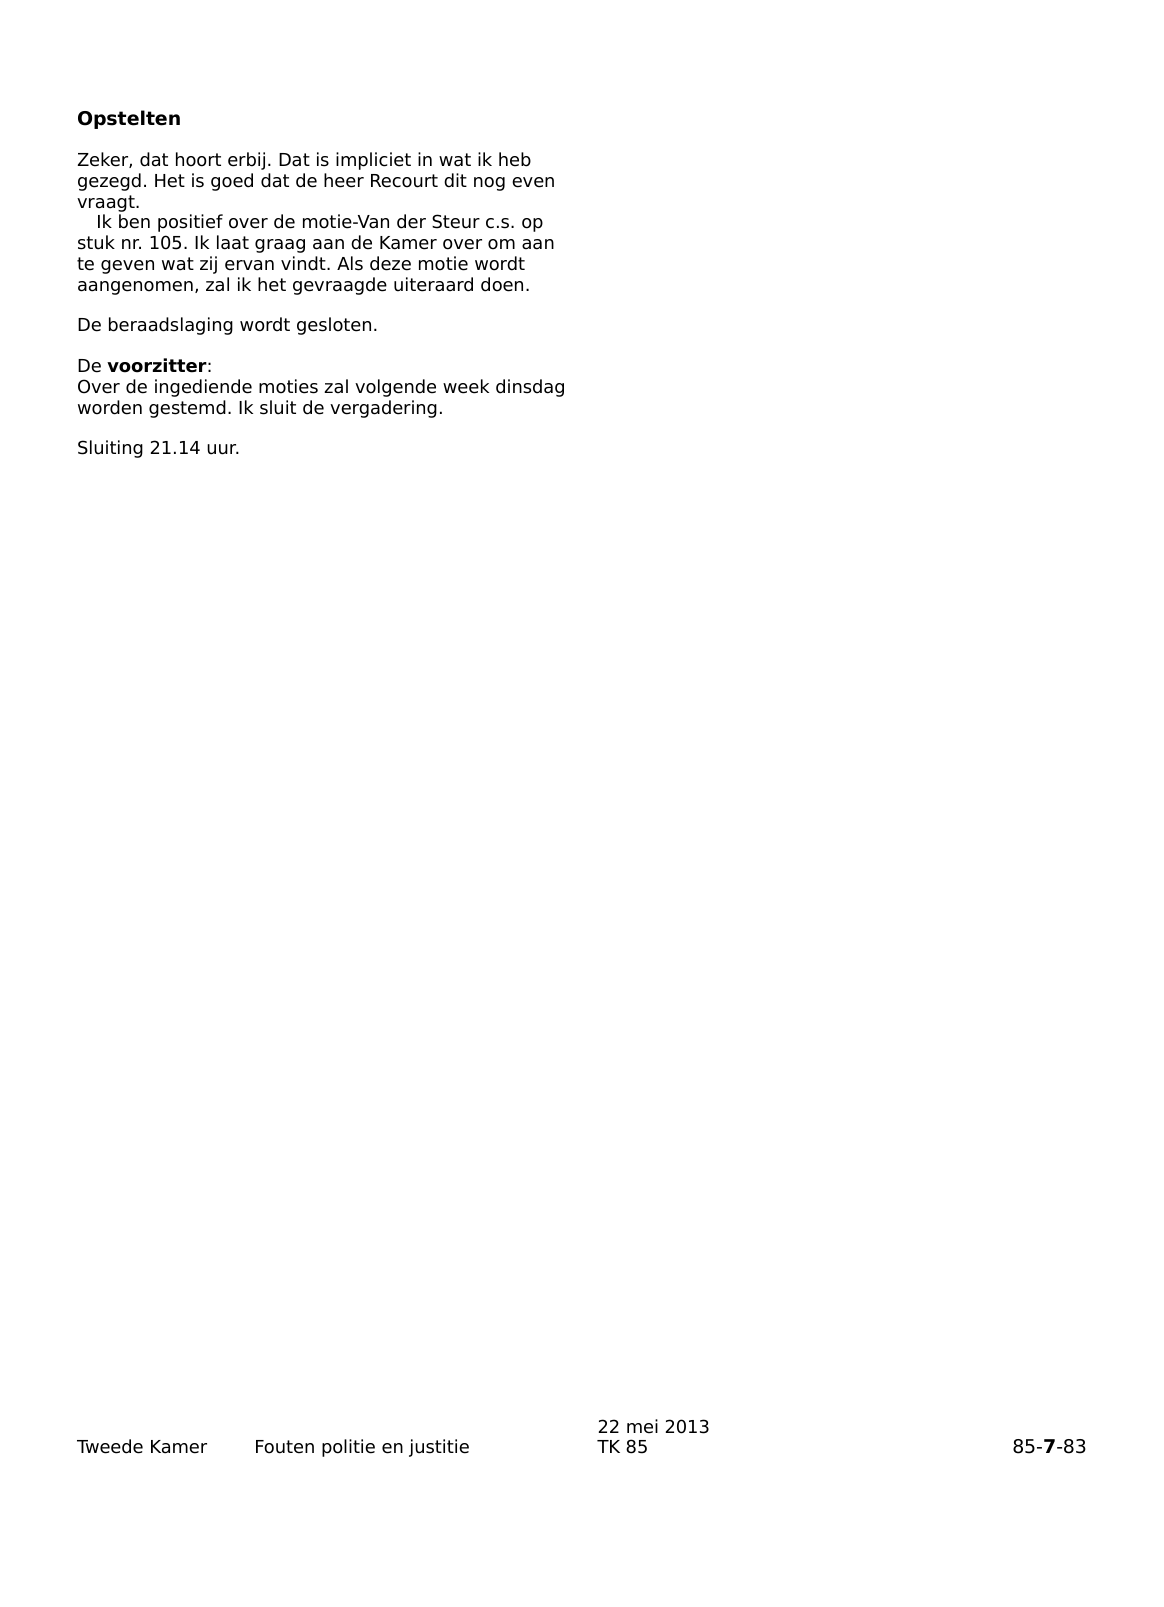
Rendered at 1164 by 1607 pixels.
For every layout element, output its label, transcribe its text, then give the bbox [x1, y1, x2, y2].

text Ik ben positief over de motie-Van der Steur c.s. op stuk nr. 105. Ik laat graag aan de Kamer over om aan te geven wat zij ervan vindt. Als deze motie wordt aangenomen, zal ik het gevraagde uiteraard doen. [77, 212, 567, 295]
text Over de ingediende moties zal volgende week dinsdag worden gestemd. Ik sluit de vergadering. [77, 377, 567, 418]
text Sluiting 21.14 uur. [77, 438, 567, 459]
text De voorzitter: [77, 356, 567, 377]
text Zeker, dat hoort erbij. Dat is impliciet in wat ik heb gezegd. Het is goed dat de heer Recourt dit nog even vraagt. [77, 150, 567, 212]
text De beraadslaging wordt gesloten. [77, 315, 567, 336]
